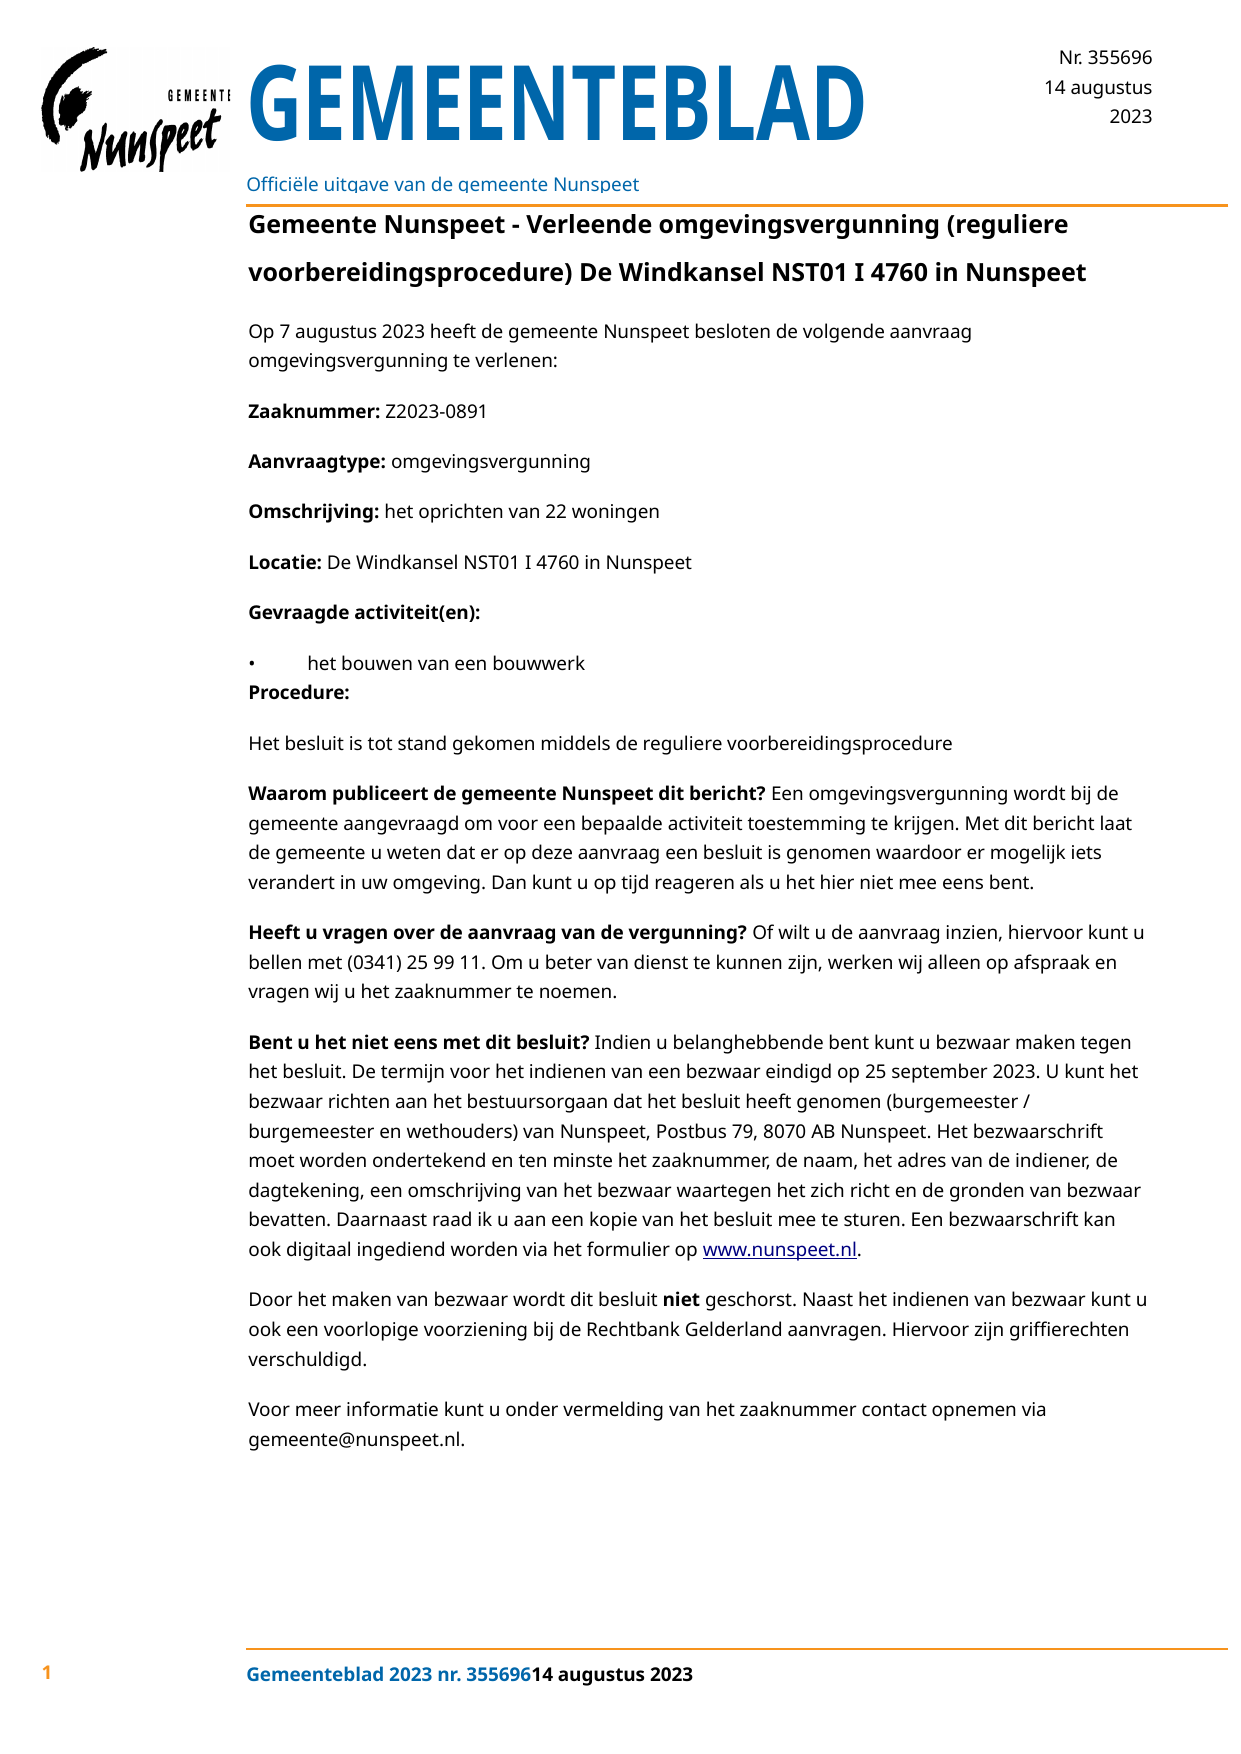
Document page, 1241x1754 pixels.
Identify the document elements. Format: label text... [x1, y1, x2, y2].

text Door het maken van bezwaar wordt dit besluit niet geschorst. Naast het indienen van bezwaar kunt u ook een voorlopige voorziening bij de Rechtbank Gelderland aanvragen. Hiervoor zijn griffierechten verschuldigd. [248, 1287, 1152, 1372]
text Gevraagde activiteit(en): [248, 599, 1152, 625]
text Gemeente Nunspeet - Verleende omgevingsvergunning (reguliere voorbereidingsprocedure) De Windkansel NST01 I 4760 in Nunspeet [248, 207, 1152, 288]
text Procedure: [248, 679, 1152, 705]
text Aanvraagtype: omgevingsvergunning [248, 448, 1152, 474]
text Heeft u vragen over de aanvraag van de vergunning? Of wilt u de aanvraag inzien, hiervoor kunt u bellen met (0341) 25 99 11. Om u beter van dienst te kunnen zijn, werken wij alleen op afspraak en vragen wij u het zaaknummer te noemen. [248, 919, 1152, 1004]
picture [41, 47, 231, 172]
text Waarom publiceert de gemeente Nunspeet dit bericht? Een omgevingsvergunning wordt bij de gemeente aangevraagd om voor een bepaalde activiteit toestemming te krijgen. Met dit bericht laat de gemeente u weten dat er op deze aanvraag een besluit is genomen waardoor er mogelijk iets verandert in uw omgeving. Dan kunt u op tijd reageren als u het hier niet mee eens bent. [248, 780, 1152, 895]
text Zaaknummer: Z2023-0891 [248, 398, 1152, 424]
text Locatie: De Windkansel NST01 I 4760 in Nunspeet [248, 549, 1152, 575]
text Bent u het niet eens met dit besluit? Indien u belanghebbende bent kunt u bezwaar maken tegen het besluit. De termijn voor het indienen van een bezwaar eindigd op 25 september 2023. U kunt het bezwaar richten aan het bestuursorgaan dat het besluit heeft genomen (burgemeester / burgemeester en wethouders) van Nunspeet, Postbus 79, 8070 AB Nunspeet. Het bezwaarschrift moet worden ondertekend en ten minste het zaaknummer, de naam, het adres van de indiener, de dagtekening, een omschrijving van het bezwaar waartegen het zich richt en de gronden van bezwaar bevatten. Daarnaast raad ik u aan een kopie van het besluit mee te sturen. Een bezwaarschrift kan ook digitaal ingediend worden via het formulier op www.nunspeet.nl. [248, 1029, 1152, 1262]
text Op 7 augustus 2023 heeft de gemeente Nunspeet besloten de volgende aanvraag omgevingsvergunning te verlenen: [248, 318, 1152, 373]
text Het besluit is tot stand gekomen middels de reguliere voorbereidingsprocedure [248, 730, 1152, 756]
text Omschrijving: het oprichten van 22 woningen [248, 499, 1152, 524]
list het bouwen van een bouwwerk [248, 650, 1152, 676]
text Voor meer informatie kunt u onder vermelding van het zaaknummer contact opnemen via gemeente@nunspeet.nl. [248, 1396, 1152, 1452]
